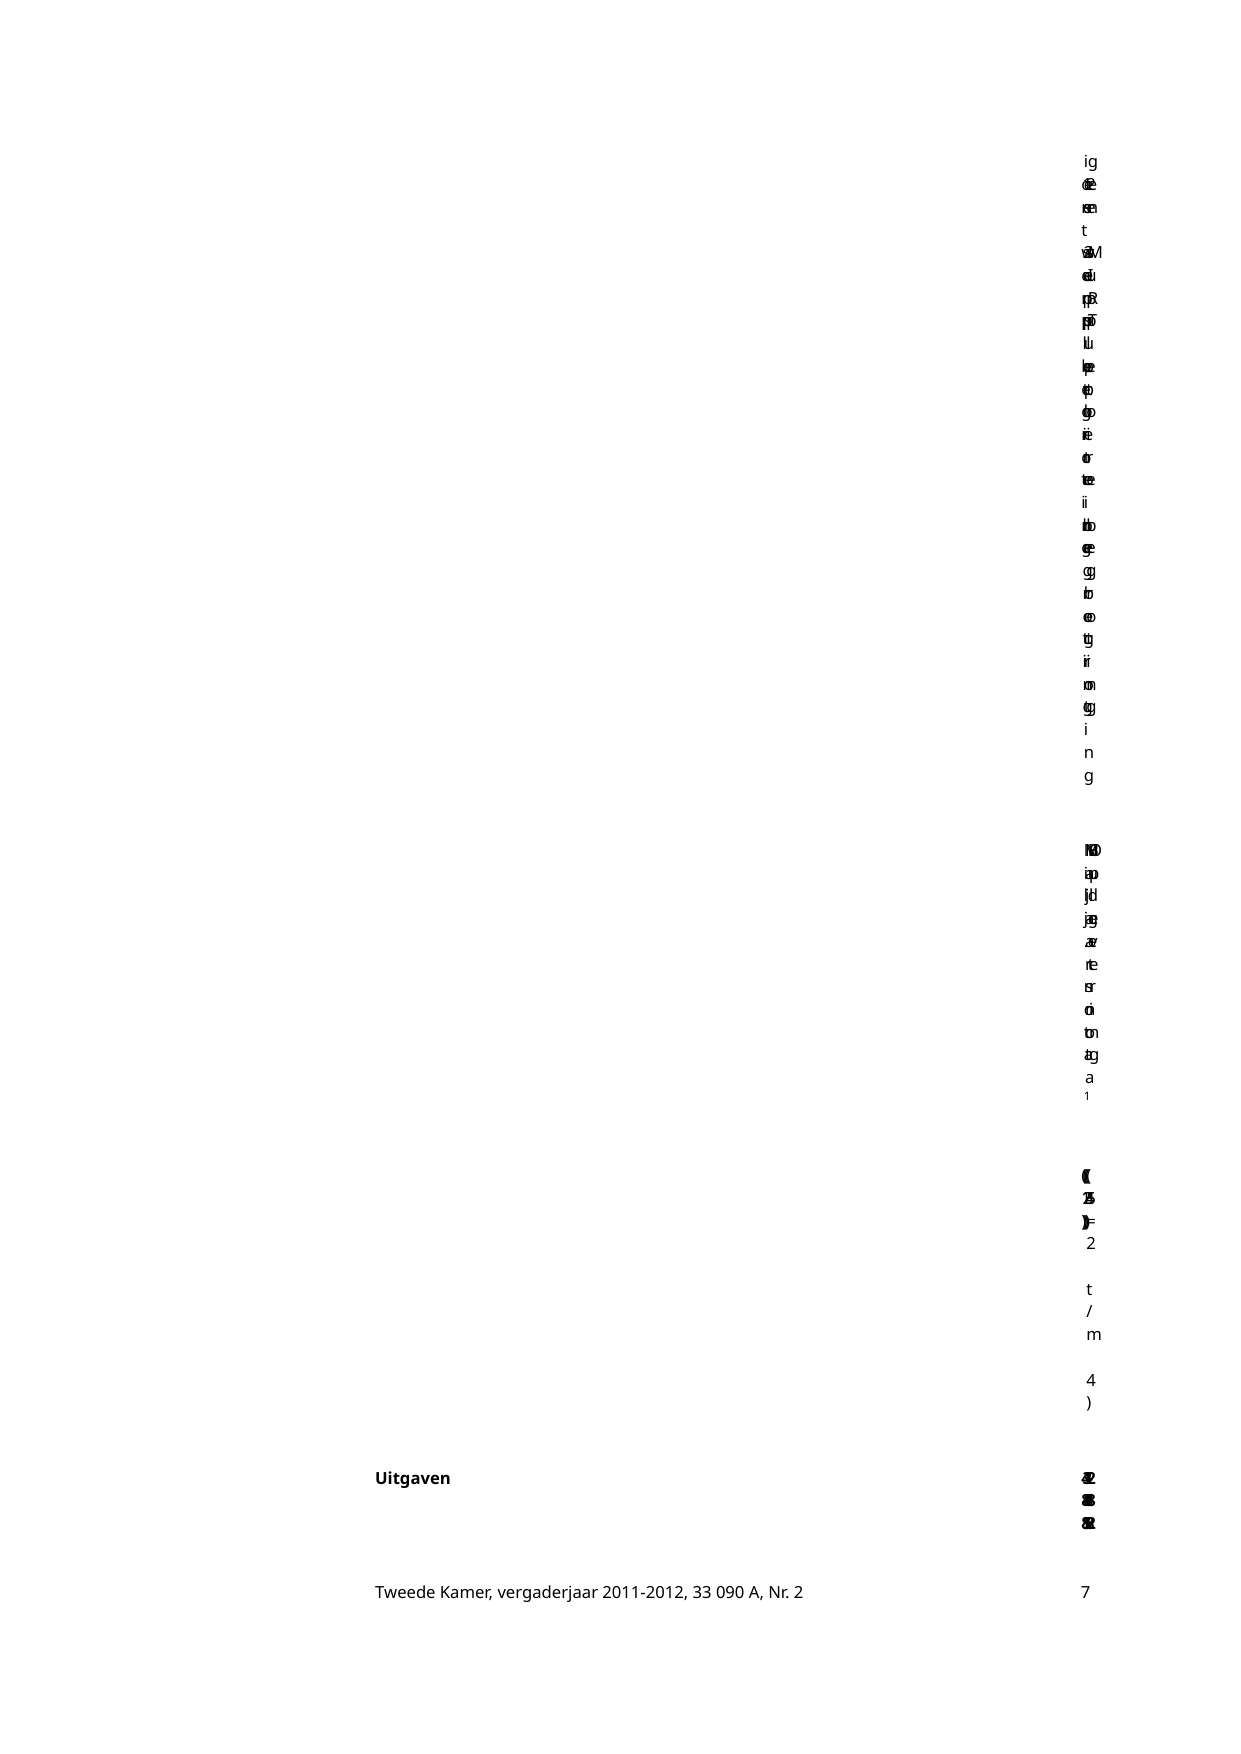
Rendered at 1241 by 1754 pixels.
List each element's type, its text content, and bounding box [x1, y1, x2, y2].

table_header [375, 150, 1081, 838]
table_cell [375, 1164, 1081, 1466]
table_cell Uitgaven [375, 1466, 1081, 1534]
table_cell [375, 839, 1081, 1164]
